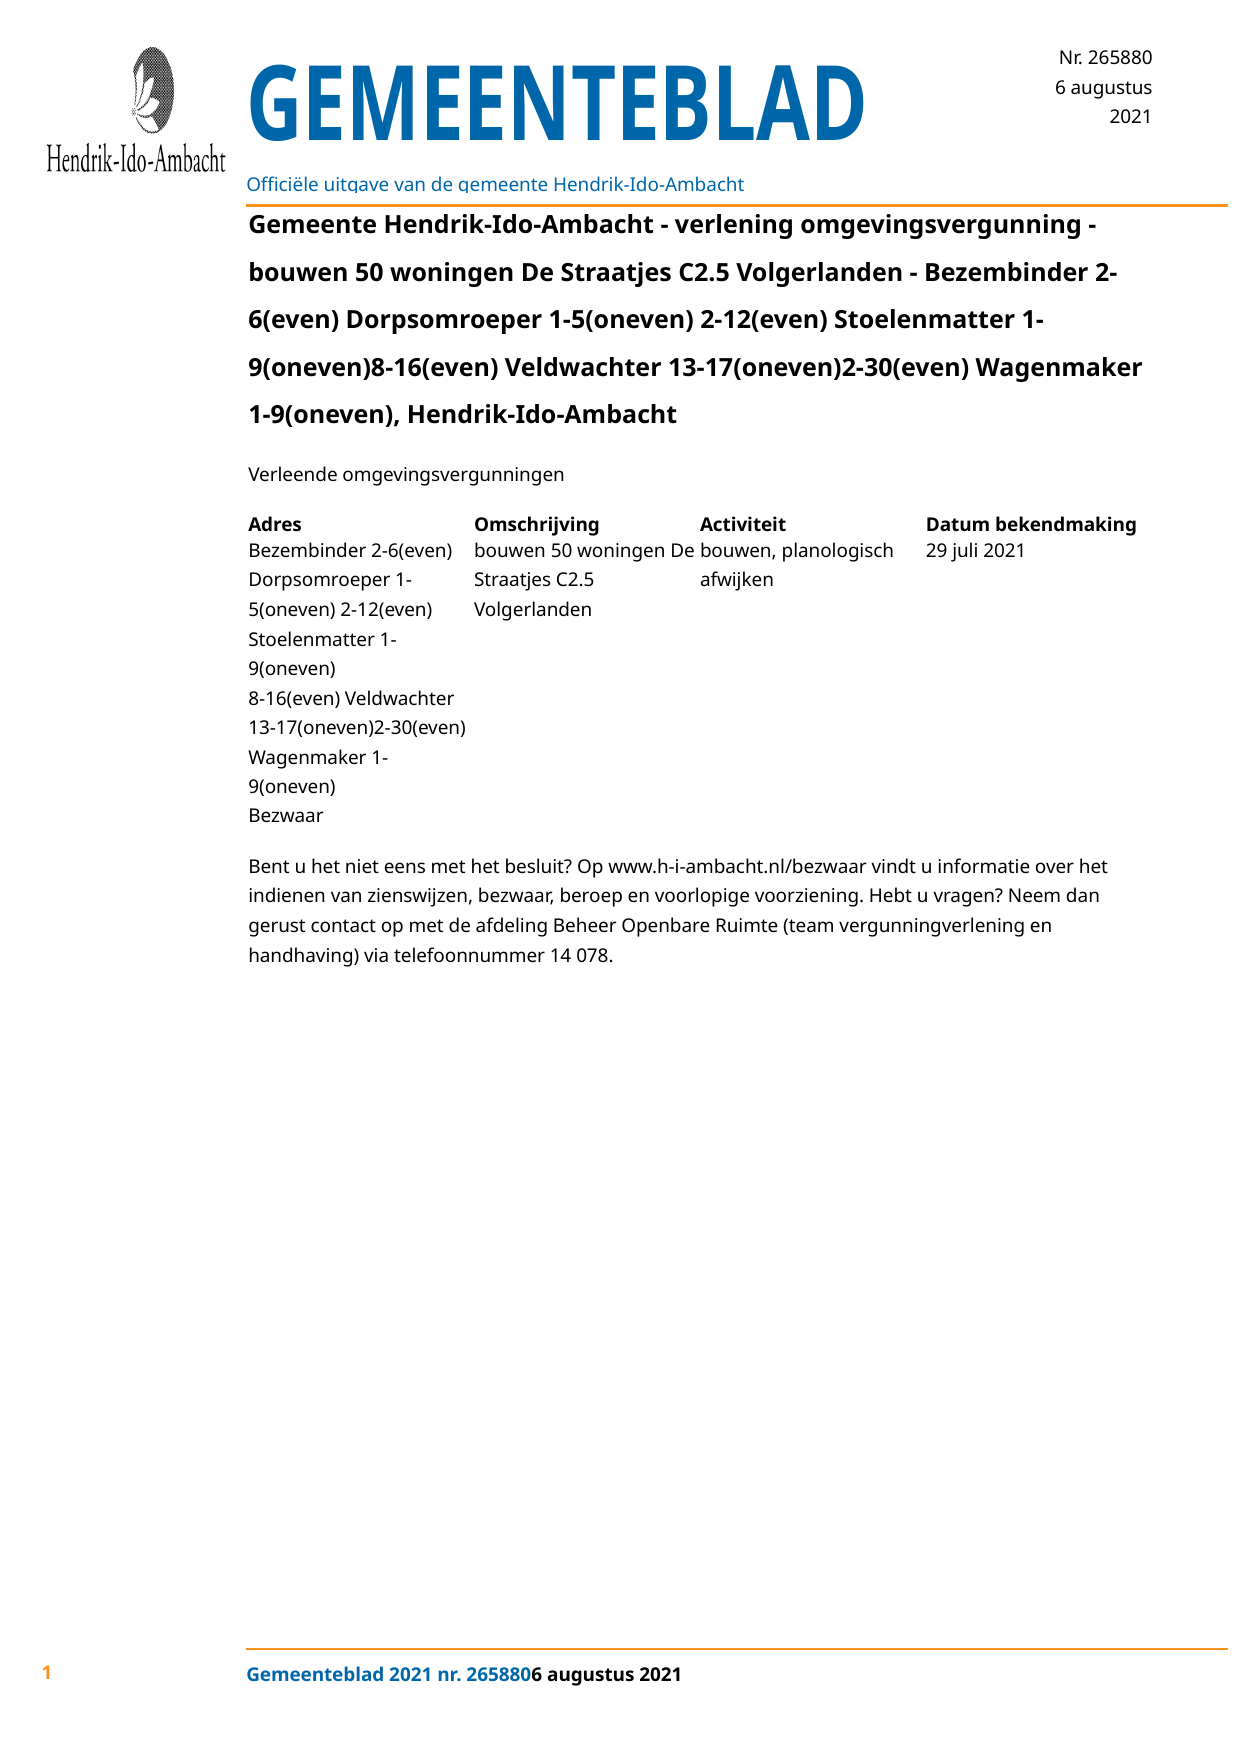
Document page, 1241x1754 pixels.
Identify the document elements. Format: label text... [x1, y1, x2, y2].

table_cell bouwen 50 woningen De Straatjes C2.5 Volgerlanden [474, 537, 700, 799]
table_header Omschrijving [474, 511, 700, 537]
table_cell Bezembinder 2-6(even) Dorpsomroeper 1-5(oneven) 2-12(even) Stoelenmatter 1-9(oneven) 8-16(even) Veldwachter 13-17(oneven)2-30(even) Wagenmaker 1-9(oneven) [248, 537, 474, 799]
text Bent u het niet eens met het besluit? Op www.h-i-ambacht.nl/bezwaar vindt u informatie over het indienen van zienswijzen, bezwaar, beroep en voorlopige voorziening. Hebt u vragen? Neem dan gerust contact op met de afdeling Beheer Openbare Ruimte (team vergunningverlening en handhaving) via telefoonnummer 14 078. [248, 853, 1152, 967]
text Gemeente Hendrik-Ido-Ambacht - verlening omgevingsvergunning - bouwen 50 woningen De Straatjes C2.5 Volgerlanden - Bezembinder 2-6(even) Dorpsomroeper 1-5(oneven) 2-12(even) Stoelenmatter 1-9(oneven)8-16(even) Veldwachter 13-17(oneven)2-30(even) Wagenmaker 1-9(oneven), Hendrik-Ido-Ambacht [248, 207, 1152, 431]
table_cell 29 juli 2021 [926, 537, 1152, 799]
text Verleende omgevingsvergunningen [248, 461, 1152, 486]
table_header Activiteit [700, 511, 926, 537]
picture [41, 47, 231, 172]
table_header Adres [248, 511, 474, 537]
text Bezwaar [248, 803, 1152, 828]
table_header Datum bekendmaking [926, 511, 1152, 537]
table_cell bouwen, planologisch afwijken [700, 537, 926, 799]
